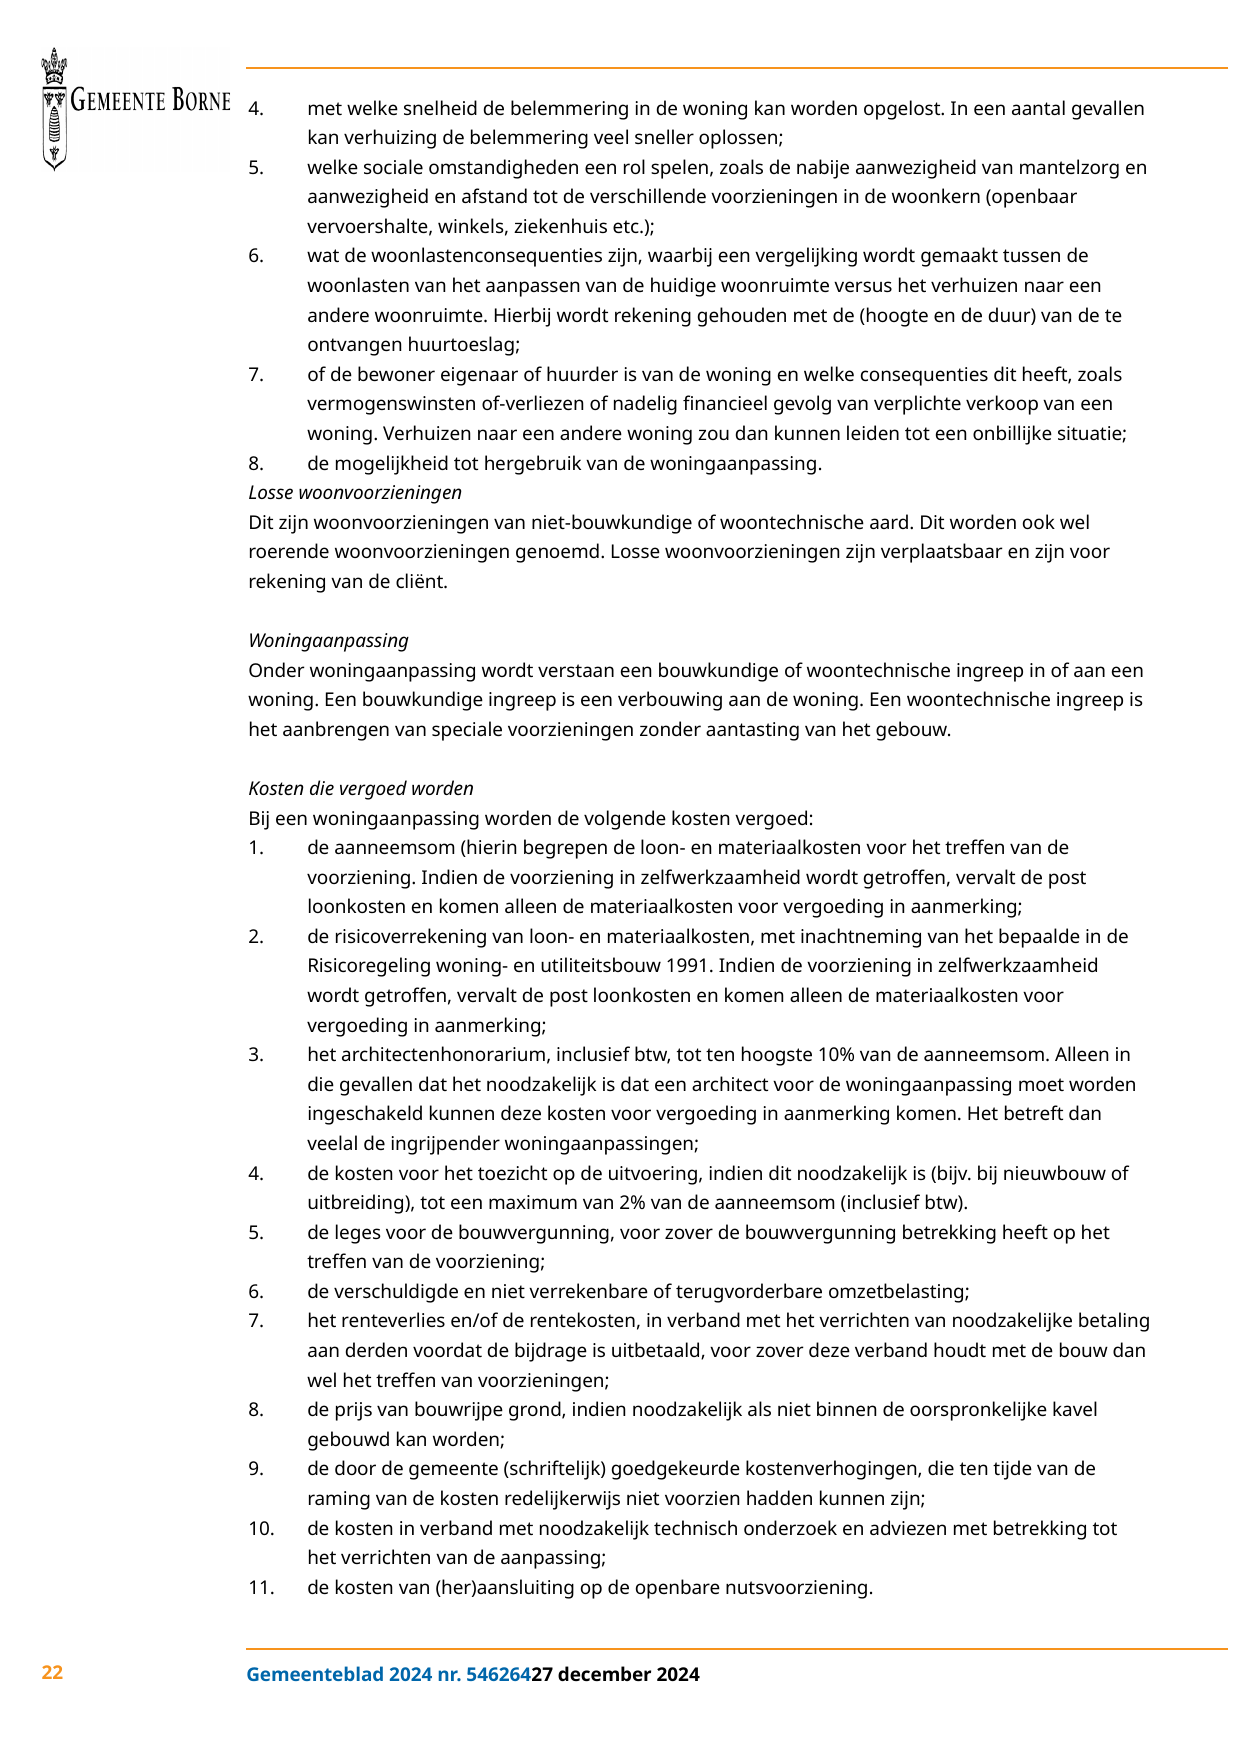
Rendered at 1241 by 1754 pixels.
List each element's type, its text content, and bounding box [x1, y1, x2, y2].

list de verschuldigde en niet verrekenbare of terugvorderbare omzetbelasting; [248, 1278, 1152, 1304]
text Bij een woningaanpassing worden de volgende kosten vergoed: [248, 805, 1152, 831]
list het renteverlies en/of de rentekosten, in verband met het verrichten van noodzakelijke betaling aan derden voordat de bijdrage is uitbetaald, voor zover deze verband houdt met de bouw dan wel het treffen van voorzieningen; [248, 1308, 1152, 1393]
picture [41, 47, 231, 172]
list het architectenhonorarium, inclusief btw, tot ten hoogste 10% van de aanneemsom. Alleen in die gevallen dat het noodzakelijk is dat een architect voor de woningaanpassing moet worden ingeschakeld kunnen deze kosten voor vergoeding in aanmerking komen. Het betreft dan veelal de ingrijpender woningaanpassingen; [248, 1041, 1152, 1156]
list de door de gemeente (schriftelijk) goedgekeurde kostenverhogingen, die ten tijde van de raming van de kosten redelijkerwijs niet voorzien hadden kunnen zijn; [248, 1456, 1152, 1511]
list de prijs van bouwrijpe grond, indien noodzakelijk als niet binnen de oorspronkelijke kavel gebouwd kan worden; [248, 1396, 1152, 1452]
list de leges voor de bouwvergunning, voor zover de bouwvergunning betrekking heeft op het treffen van de voorziening; [248, 1219, 1152, 1274]
list de aanneemsom (hierin begrepen de loon- en materiaalkosten voor het treffen van de voorziening. Indien de voorziening in zelfwerkzaamheid wordt getroffen, vervalt de post loonkosten en komen alleen de materiaalkosten voor vergoeding in aanmerking; [248, 834, 1152, 919]
text Dit zijn woonvoorzieningen van niet-bouwkundige of woontechnische aard. Dit worden ook wel roerende woonvoorzieningen genoemd. Losse woonvoorzieningen zijn verplaatsbaar en zijn voor rekening van de cliënt. [248, 509, 1152, 594]
list de mogelijkheid tot hergebruik van de woningaanpassing. [248, 450, 1152, 476]
list de risicoverrekening van loon- en materiaalkosten, met inachtneming van het bepaalde in de Risicoregeling woning- en utiliteitsbouw 1991. Indien de voorziening in zelfwerkzaamheid wordt getroffen, vervalt de post loonkosten en komen alleen de materiaalkosten voor vergoeding in aanmerking; [248, 923, 1152, 1038]
text Losse woonvoorzieningen [248, 479, 1152, 505]
list de kosten in verband met noodzakelijk technisch onderzoek en adviezen met betrekking tot het verrichten van de aanpassing; [248, 1515, 1152, 1570]
list de kosten voor het toezicht op de uitvoering, indien dit noodzakelijk is (bijv. bij nieuwbouw of uitbreiding), tot een maximum van 2% van de aanneemsom (inclusief btw). [248, 1160, 1152, 1215]
text Onder woningaanpassing wordt verstaan een bouwkundige of woontechnische ingreep in of aan een woning. Een bouwkundige ingreep is een verbouwing aan de woning. Een woontechnische ingreep is het aanbrengen van speciale voorzieningen zonder aantasting van het gebouw. [248, 657, 1152, 742]
text Kosten die vergoed worden [248, 775, 1152, 801]
list welke sociale omstandigheden een rol spelen, zoals de nabije aanwezigheid van mantelzorg en aanwezigheid en afstand tot de verschillende voorzieningen in de woonkern (openbaar vervoershalte, winkels, ziekenhuis etc.); [248, 154, 1152, 239]
list wat de woonlastenconsequenties zijn, waarbij een vergelijking wordt gemaakt tussen de woonlasten van het aanpassen van de huidige woonruimte versus het verhuizen naar een andere woonruimte. Hierbij wordt rekening gehouden met de (hoogte en de duur) van de te ontvangen huurtoeslag; [248, 243, 1152, 357]
list of de bewoner eigenaar of huurder is van de woning en welke consequenties dit heeft, zoals vermogenswinsten of-verliezen of nadelig financieel gevolg van verplichte verkoop van een woning. Verhuizen naar een andere woning zou dan kunnen leiden tot een onbillijke situatie; [248, 361, 1152, 446]
text Woningaanpassing [248, 627, 1152, 653]
list met welke snelheid de belemmering in de woning kan worden opgelost. In een aantal gevallen kan verhuizing de belemmering veel sneller oplossen; [248, 95, 1152, 150]
list de kosten van (her)aansluiting op de openbare nutsvoorziening. [248, 1574, 1152, 1600]
